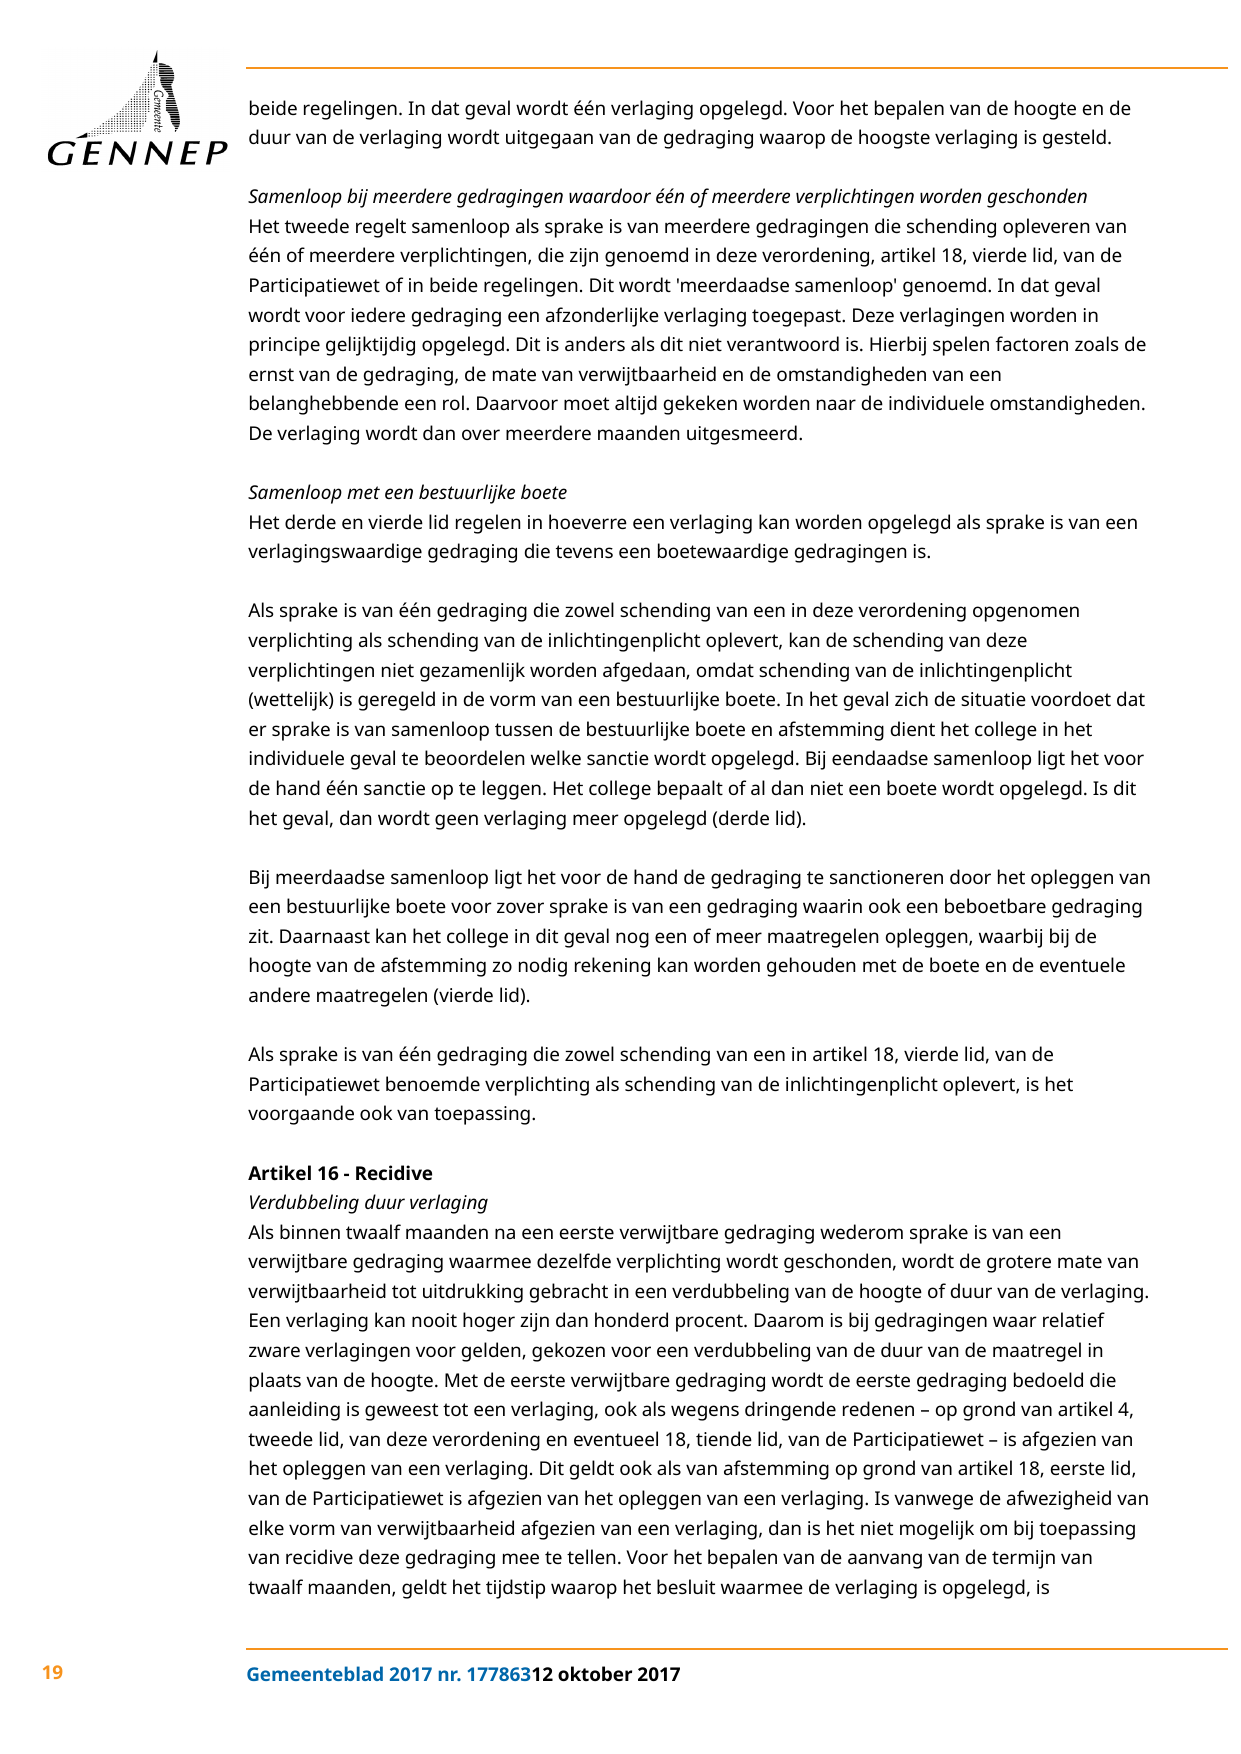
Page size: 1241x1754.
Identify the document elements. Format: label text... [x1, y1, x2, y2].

picture [41, 47, 231, 172]
text Bij meerdaadse samenloop ligt het voor de hand de gedraging te sanctioneren door het opleggen van een bestuurlijke boete voor zover sprake is van een gedraging waarin ook een beboetbare gedraging zit. Daarnaast kan het college in dit geval nog een of meer maatregelen opleggen, waarbij bij de hoogte van de afstemming zo nodig rekening kan worden gehouden met de boete en de eventuele andere maatregelen (vierde lid). [248, 864, 1152, 1008]
text Het derde en vierde lid regelen in hoeverre een verlaging kan worden opgelegd als sprake is van een verlagingswaardige gedraging die tevens een boetewaardige gedragingen is. [248, 509, 1152, 564]
text Samenloop met een bestuurlijke boete [248, 479, 1152, 505]
text Als sprake is van één gedraging die zowel schending van een in deze verordening opgenomen verplichting als schending van de inlichtingenplicht oplevert, kan de schending van deze verplichtingen niet gezamenlijk worden afgedaan, omdat schending van de inlichtingenplicht (wettelijk) is geregeld in de vorm van een bestuurlijke boete. In het geval zich de situatie voordoet dat er sprake is van samenloop tussen de bestuurlijke boete en afstemming dient het college in het individuele geval te beoordelen welke sanctie wordt opgelegd. Bij eendaadse samenloop ligt het voor de hand één sanctie op te leggen. Het college bepaalt of al dan niet een boete wordt opgelegd. Is dit het geval, dan wordt geen verlaging meer opgelegd (derde lid). [248, 598, 1152, 831]
text Als binnen twaalf maanden na een eerste verwijtbare gedraging wederom sprake is van een verwijtbare gedraging waarmee dezelfde verplichting wordt geschonden, wordt de grotere mate van verwijtbaarheid tot uitdrukking gebracht in een verdubbeling van de hoogte of duur van de verlaging. Een verlaging kan nooit hoger zijn dan honderd procent. Daarom is bij gedragingen waar relatief zware verlagingen voor gelden, gekozen voor een verdubbeling van de duur van de maatregel in plaats van de hoogte. Met de eerste verwijtbare gedraging wordt de eerste gedraging bedoeld die aanleiding is geweest tot een verlaging, ook als wegens dringende redenen – op grond van artikel 4, tweede lid, van deze verordening en eventueel 18, tiende lid, van de Participatiewet – is afgezien van het opleggen van een verlaging. Dit geldt ook als van afstemming op grond van artikel 18, eerste lid, van de Participatiewet is afgezien van het opleggen van een verlaging. Is vanwege de afwezigheid van elke vorm van verwijtbaarheid afgezien van een verlaging, dan is het niet mogelijk om bij toepassing van recidive deze gedraging mee te tellen. Voor het bepalen van de aanvang van de termijn van twaalf maanden, geldt het tijdstip waarop het besluit waarmee de verlaging is opgelegd, is [248, 1219, 1152, 1600]
text Verdubbeling duur verlaging [248, 1189, 1152, 1215]
text Artikel 16 - Recidive [248, 1160, 1152, 1186]
text beide regelingen. In dat geval wordt één verlaging opgelegd. Voor het bepalen van de hoogte en de duur van de verlaging wordt uitgegaan van de gedraging waarop de hoogste verlaging is gesteld. [248, 95, 1152, 150]
text Samenloop bij meerdere gedragingen waardoor één of meerdere verplichtingen worden geschonden [248, 183, 1152, 209]
text Het tweede regelt samenloop als sprake is van meerdere gedragingen die schending opleveren van één of meerdere verplichtingen, die zijn genoemd in deze verordening, artikel 18, vierde lid, van de Participatiewet of in beide regelingen. Dit wordt 'meerdaadse samenloop' genoemd. In dat geval wordt voor iedere gedraging een afzonderlijke verlaging toegepast. Deze verlagingen worden in principe gelijktijdig opgelegd. Dit is anders als dit niet verantwoord is. Hierbij spelen factoren zoals de ernst van de gedraging, de mate van verwijtbaarheid en de omstandigheden van een belanghebbende een rol. Daarvoor moet altijd gekeken worden naar de individuele omstandigheden. De verlaging wordt dan over meerdere maanden uitgesmeerd. [248, 213, 1152, 446]
text Als sprake is van één gedraging die zowel schending van een in artikel 18, vierde lid, van de Participatiewet benoemde verplichting als schending van de inlichtingenplicht oplevert, is het voorgaande ook van toepassing. [248, 1041, 1152, 1126]
